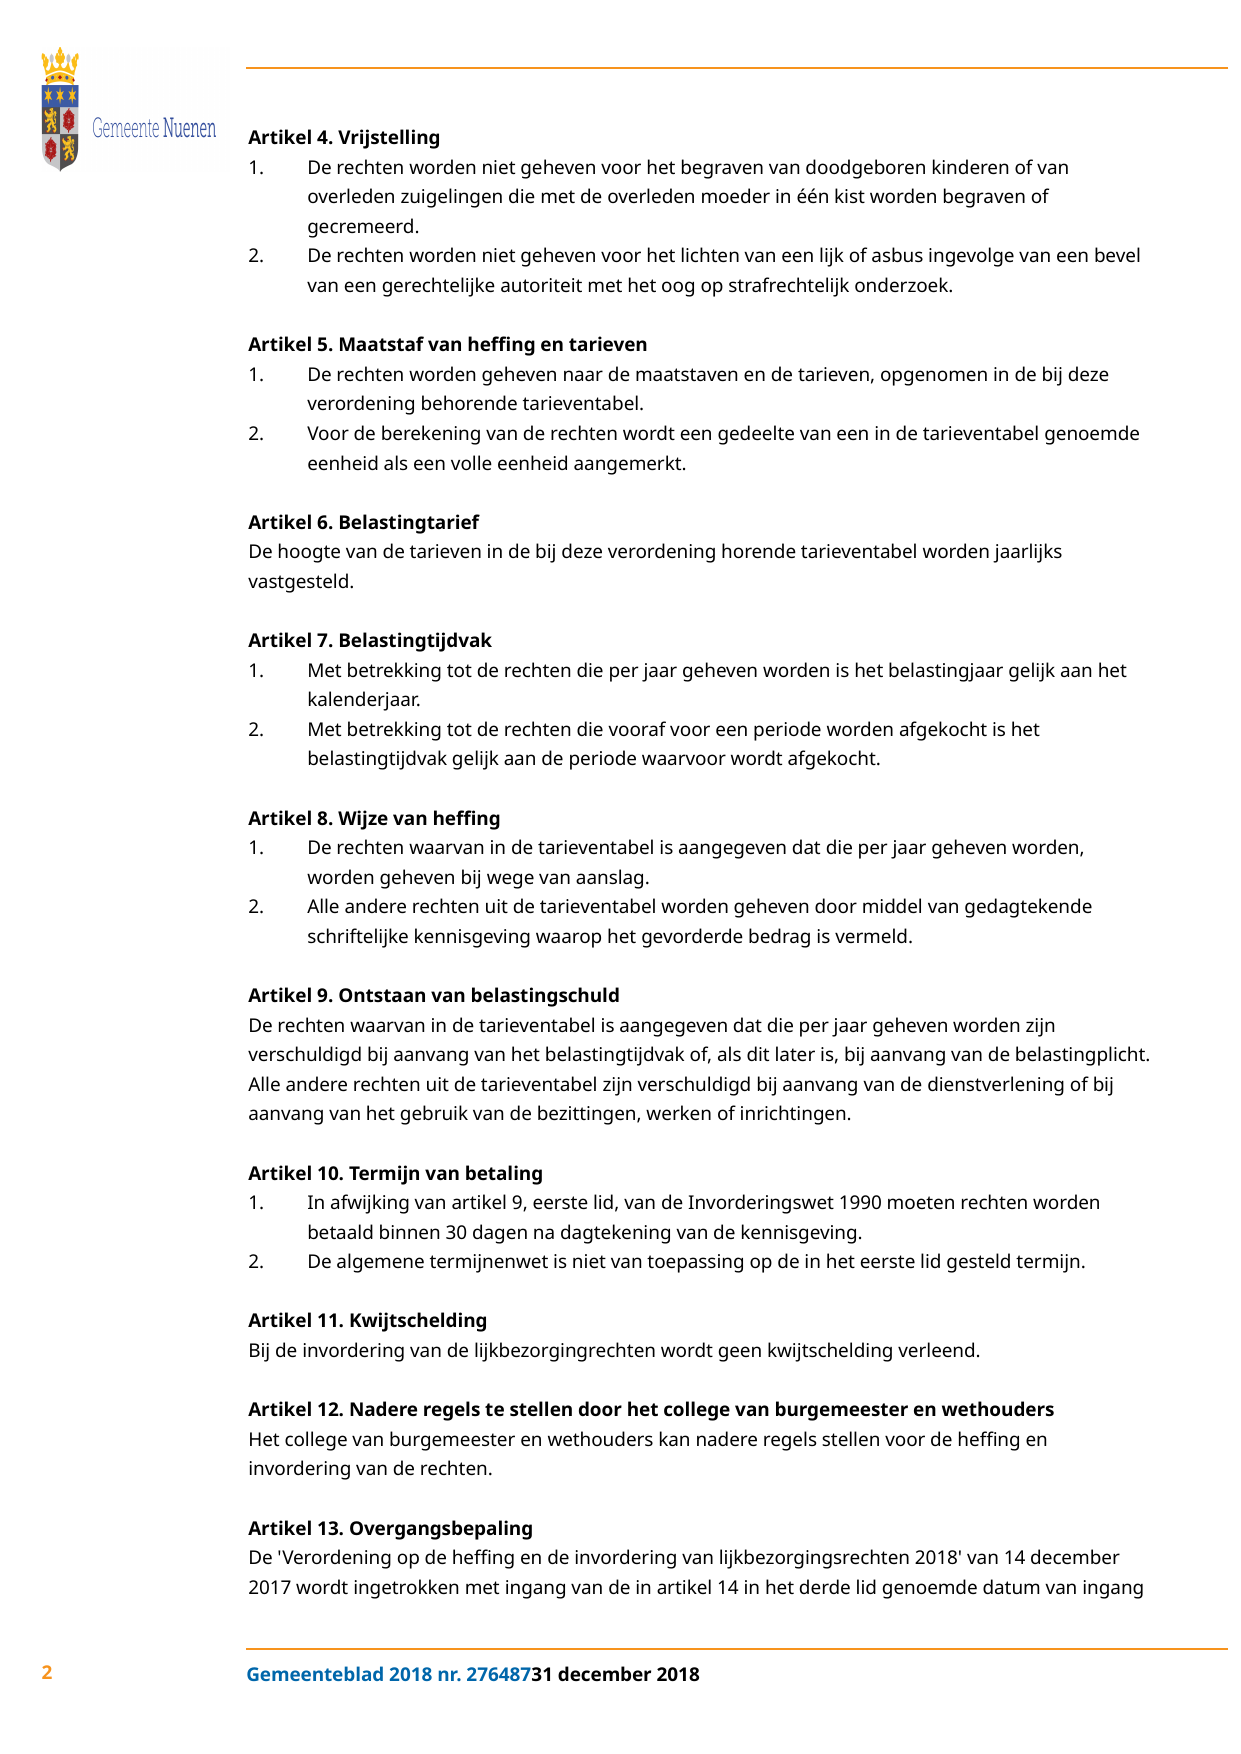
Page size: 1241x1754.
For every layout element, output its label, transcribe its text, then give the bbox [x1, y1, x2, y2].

text Artikel 13. Overgangsbepaling [248, 1515, 1152, 1541]
list Voor de berekening van de rechten wordt een gedeelte van een in de tarieventabel genoemde eenheid als een volle eenheid aangemerkt. [248, 420, 1152, 476]
list De rechten worden geheven naar de maatstaven en de tarieven, opgenomen in de bij deze verordening behorende tarieventabel. [248, 361, 1152, 416]
list Met betrekking tot de rechten die per jaar geheven worden is het belastingjaar gelijk aan het kalenderjaar. [248, 657, 1152, 712]
list De rechten worden niet geheven voor het lichten van een lijk of asbus ingevolge van een bevel van een gerechtelijke autoriteit met het oog op strafrechtelijk onderzoek. [248, 243, 1152, 298]
text Artikel 7. Belastingtijdvak [248, 627, 1152, 653]
text De rechten waarvan in de tarieventabel is aangegeven dat die per jaar geheven worden zijn verschuldigd bij aanvang van het belastingtijdvak of, als dit later is, bij aanvang van de belastingplicht. [248, 1012, 1152, 1067]
text Bij de invordering van de lijkbezorgingrechten wordt geen kwijtschelding verleend. [248, 1337, 1152, 1363]
list De rechten waarvan in de tarieventabel is aangegeven dat die per jaar geheven worden, worden geheven bij wege van aanslag. [248, 834, 1152, 890]
text Artikel 4. Vrijstelling [248, 124, 1152, 150]
text Artikel 12. Nadere regels te stellen door het college van burgemeester en wethouders [248, 1396, 1152, 1422]
text Alle andere rechten uit de tarieventabel zijn verschuldigd bij aanvang van de dienstverlening of bij aanvang van het gebruik van de bezittingen, werken of inrichtingen. [248, 1071, 1152, 1126]
list In afwijking van artikel 9, eerste lid, van de Invorderingswet 1990 moeten rechten worden betaald binnen 30 dagen na dagtekening van de kennisgeving. [248, 1189, 1152, 1245]
list De rechten worden niet geheven voor het begraven van doodgeboren kinderen of van overleden zuigelingen die met de overleden moeder in één kist worden begraven of gecremeerd. [248, 154, 1152, 239]
list Alle andere rechten uit de tarieventabel worden geheven door middel van gedagtekende schriftelijke kennisgeving waarop het gevorderde bedrag is vermeld. [248, 893, 1152, 949]
text De hoogte van de tarieven in de bij deze verordening horende tarieventabel worden jaarlijks vastgesteld. [248, 538, 1152, 594]
text Artikel 5. Maatstaf van heffing en tarieven [248, 331, 1152, 357]
text Artikel 6. Belastingtarief [248, 509, 1152, 535]
list De algemene termijnenwet is niet van toepassing op de in het eerste lid gesteld termijn. [248, 1248, 1152, 1274]
text Artikel 8. Wijze van heffing [248, 805, 1152, 831]
text Artikel 10. Termijn van betaling [248, 1160, 1152, 1186]
text Artikel 11. Kwijtschelding [248, 1308, 1152, 1333]
list Met betrekking tot de rechten die vooraf voor een periode worden afgekocht is het belastingtijdvak gelijk aan de periode waarvoor wordt afgekocht. [248, 716, 1152, 771]
picture [41, 47, 231, 172]
text Het college van burgemeester en wethouders kan nadere regels stellen voor de heffing en invordering van de rechten. [248, 1426, 1152, 1481]
text De 'Verordening op de heffing en de invordering van lijkbezorgingsrechten 2018' van 14 december 2017 wordt ingetrokken met ingang van de in artikel 14 in het derde lid genoemde datum van ingang [248, 1544, 1152, 1600]
text Artikel 9. Ontstaan van belastingschuld [248, 982, 1152, 1008]
